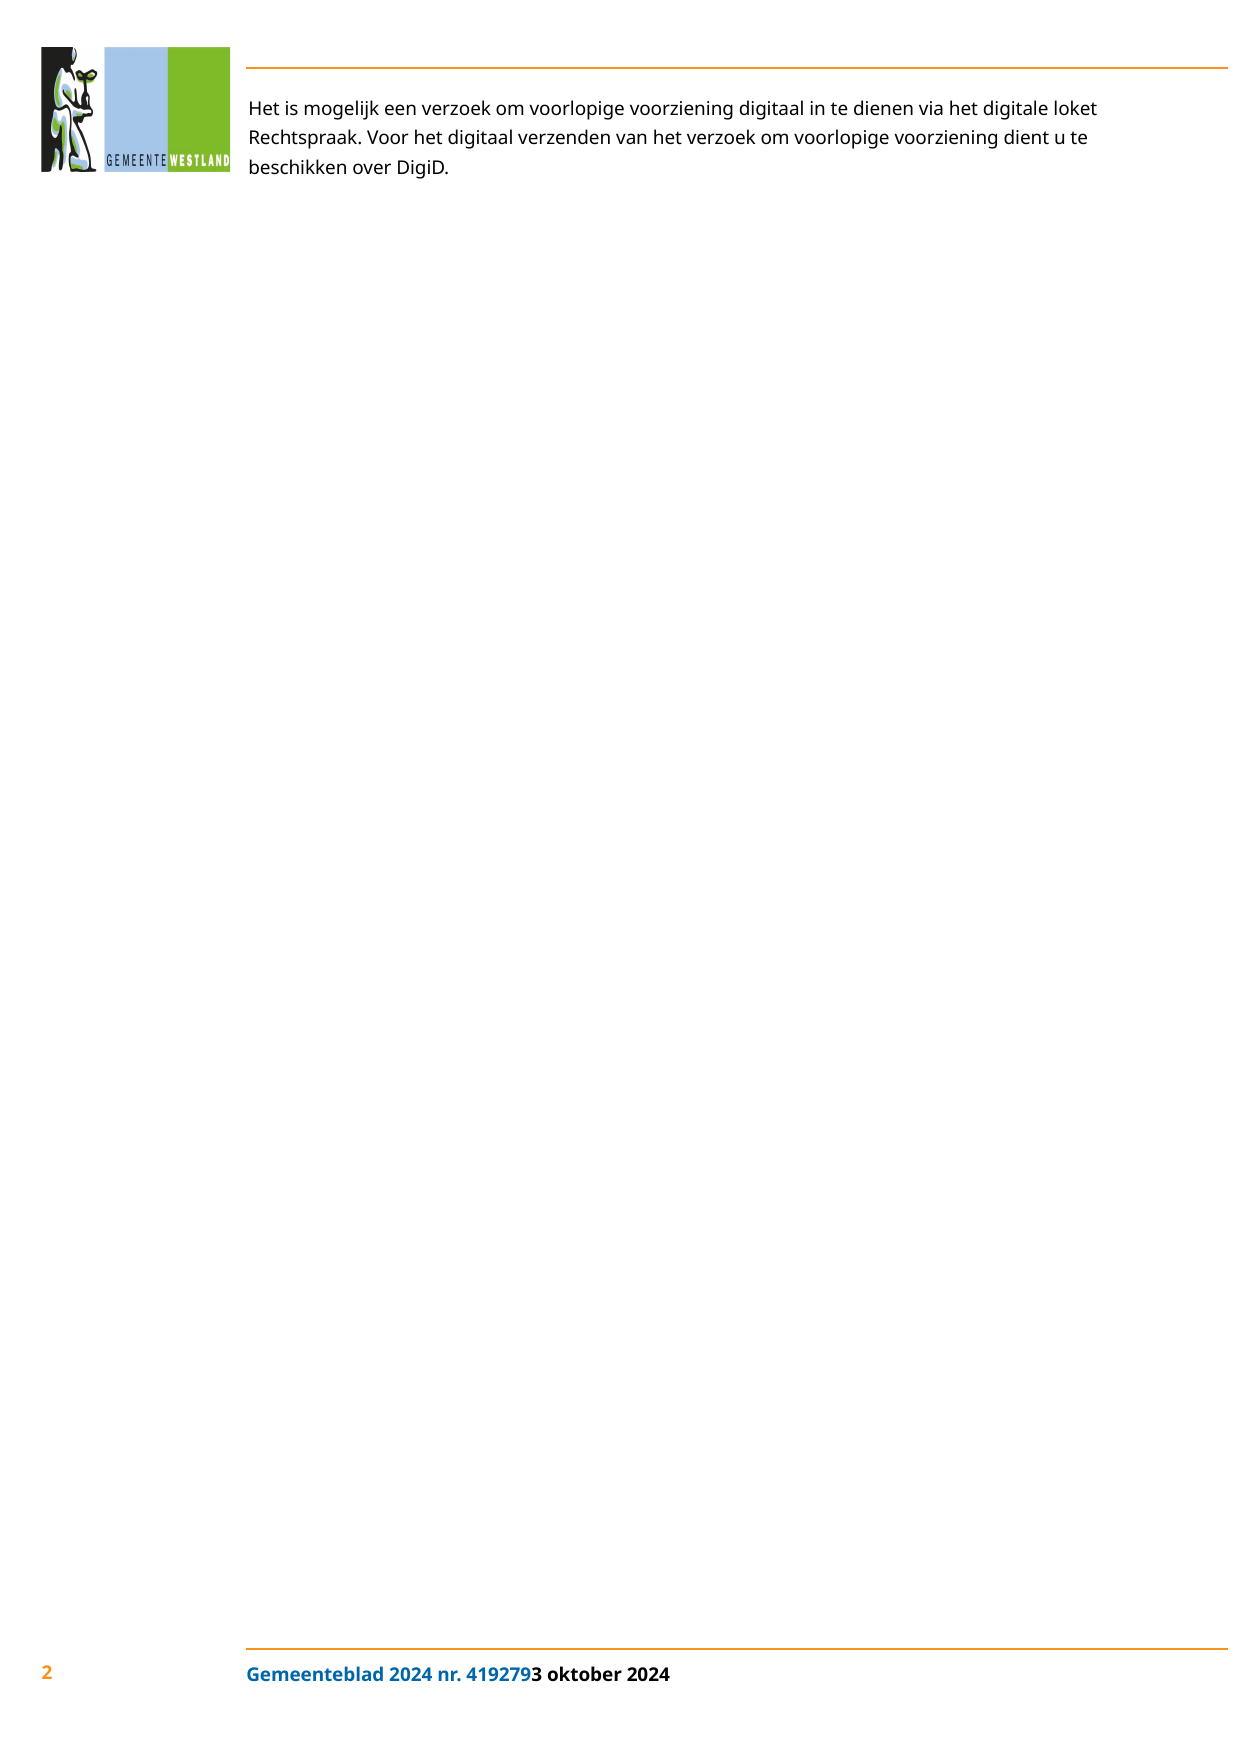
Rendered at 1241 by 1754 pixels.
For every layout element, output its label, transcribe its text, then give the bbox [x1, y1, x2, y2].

picture [41, 47, 231, 172]
text Het is mogelijk een verzoek om voorlopige voorziening digitaal in te dienen via het digitale loket Rechtspraak. Voor het digitaal verzenden van het verzoek om voorlopige voorziening dient u te beschikken over DigiD. [248, 95, 1152, 180]
